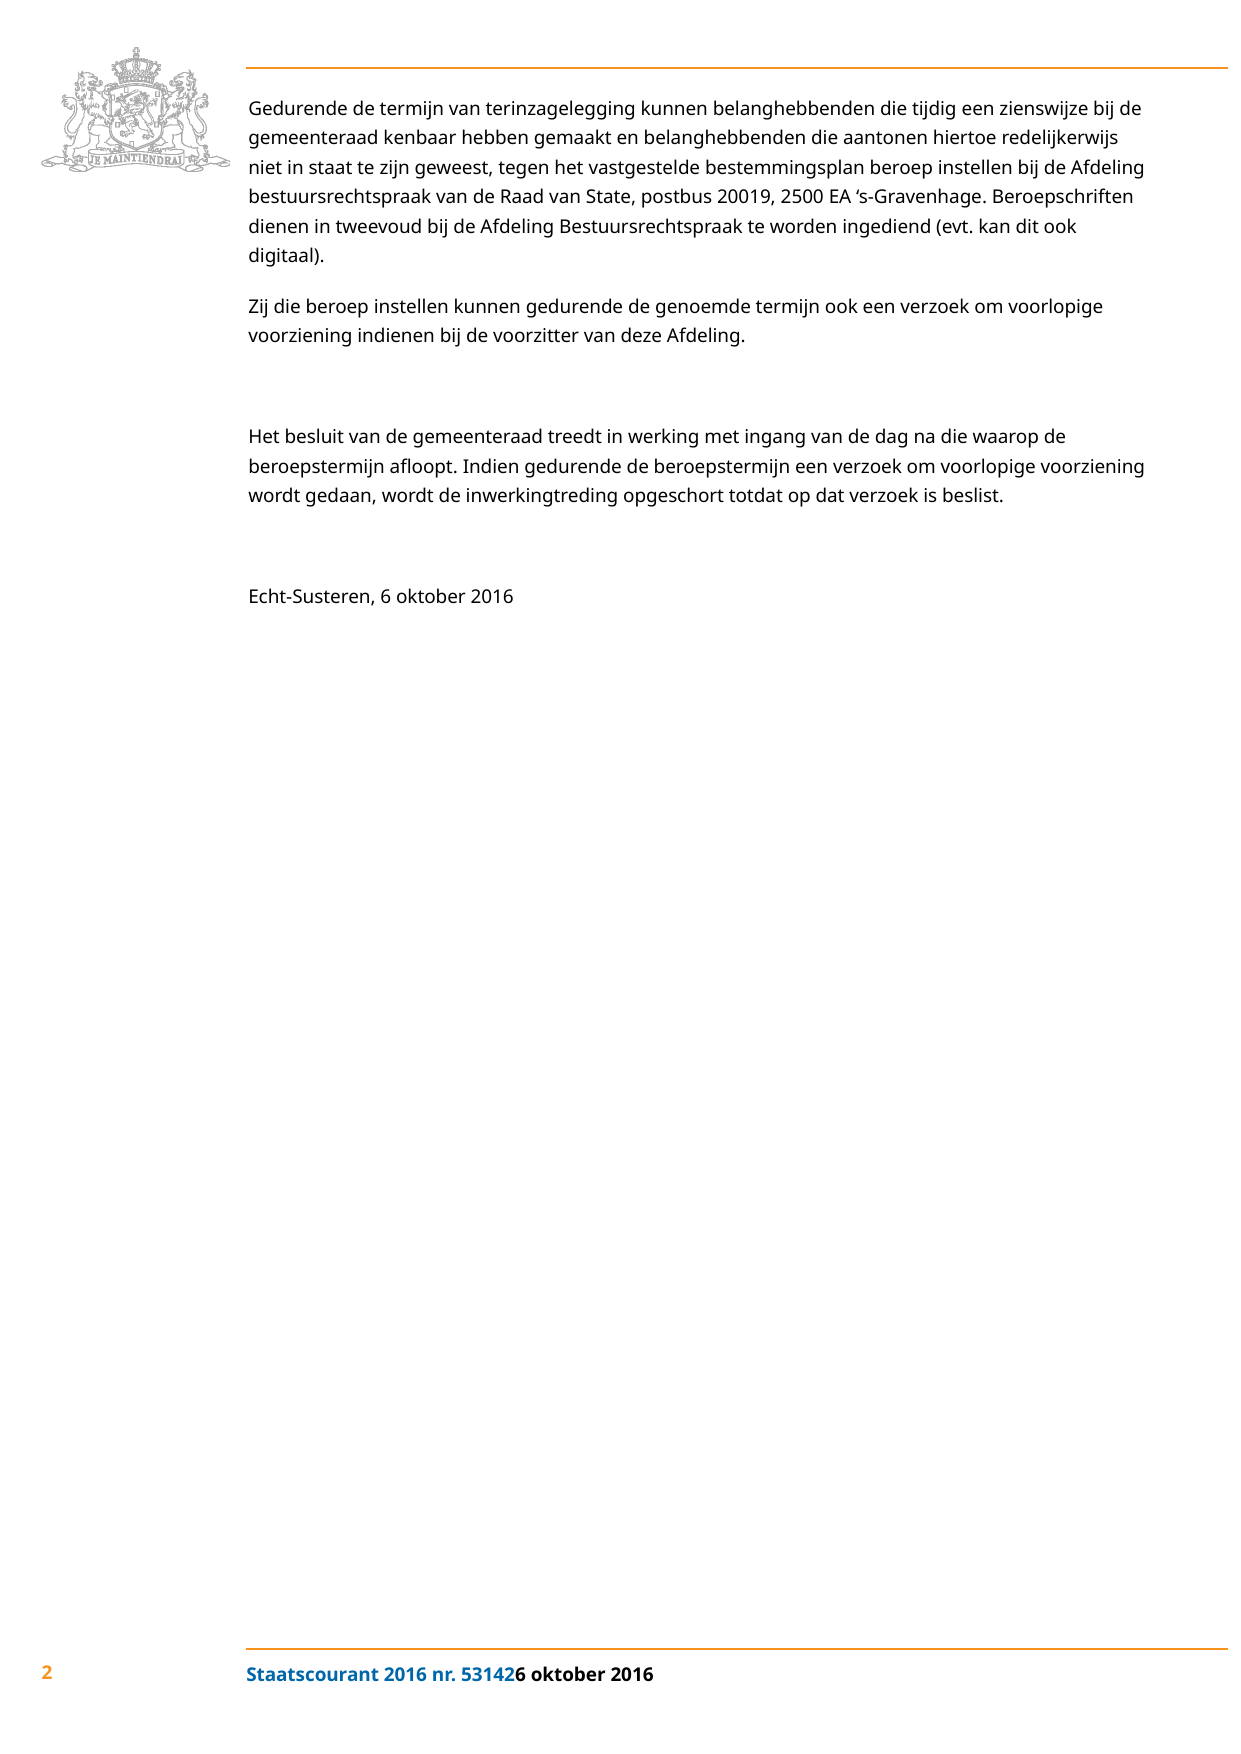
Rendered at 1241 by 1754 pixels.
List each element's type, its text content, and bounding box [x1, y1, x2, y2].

text Gedurende de termijn van terinzagelegging kunnen belanghebbenden die tijdig een zienswijze bij de gemeenteraad kenbaar hebben gemaakt en belanghebbenden die aantonen hiertoe redelijkerwijs niet in staat te zijn geweest, tegen het vastgestelde bestemmingsplan beroep instellen bij de Afdeling bestuursrechtspraak van de Raad van State, postbus 20019, 2500 EA ‘s-Gravenhage. Beroepschriften dienen in tweevoud bij de Afdeling Bestuursrechtspraak te worden ingediend (evt. kan dit ook digitaal). [248, 95, 1152, 268]
text Echt-Susteren, 6 oktober 2016 [248, 583, 1152, 609]
text Het besluit van de gemeenteraad treedt in werking met ingang van de dag na die waarop de beroepstermijn afloopt. Indien gedurende de beroepstermijn een verzoek om voorlopige voorziening wordt gedaan, wordt de inwerkingtreding opgeschort totdat op dat verzoek is beslist. [248, 423, 1152, 508]
picture [41, 47, 231, 172]
text Zij die beroep instellen kunnen gedurende de genoemde termijn ook een verzoek om voorlopige voorziening indienen bij de voorzitter van deze Afdeling. [248, 293, 1152, 348]
